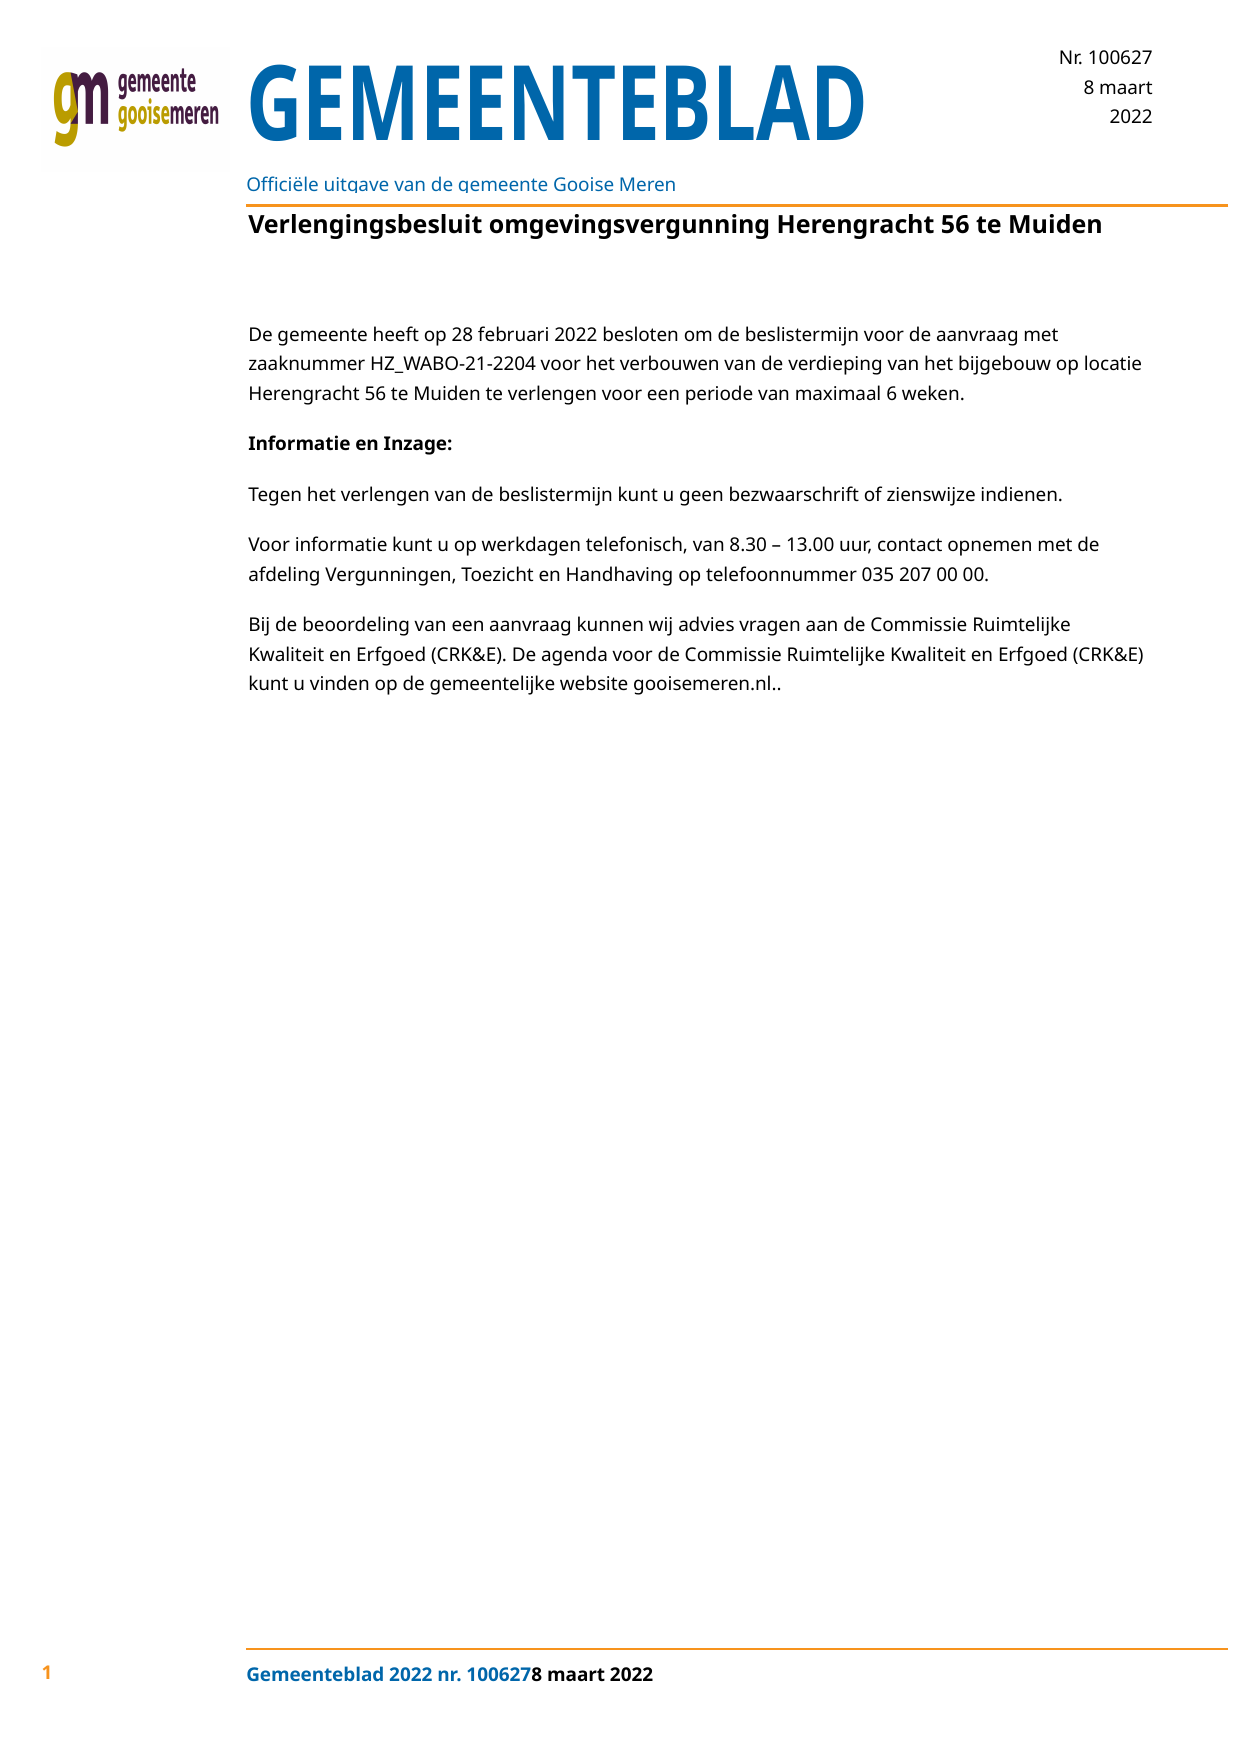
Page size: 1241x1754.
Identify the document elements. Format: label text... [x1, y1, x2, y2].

text Informatie en Inzage: [248, 430, 1152, 456]
text Verlengingsbesluit omgevingsvergunning Herengracht 56 te Muiden [248, 207, 1152, 241]
text Bij de beoordeling van een aanvraag kunnen wij advies vragen aan de Commissie Ruimtelijke Kwaliteit en Erfgoed (CRK&E). De agenda voor de Commissie Ruimtelijke Kwaliteit en Erfgoed (CRK&E) kunt u vinden op de gemeentelijke website gooisemeren.nl.. [248, 611, 1152, 696]
text Voor informatie kunt u op werkdagen telefonisch, van 8.30 – 13.00 uur, contact opnemen met de afdeling Vergunningen, Toezicht en Handhaving op telefoonnummer 035 207 00 00. [248, 531, 1152, 586]
picture [41, 47, 231, 172]
text Tegen het verlengen van de beslistermijn kunt u geen bezwaarschrift of zienswijze indienen. [248, 481, 1152, 506]
text De gemeente heeft op 28 februari 2022 besloten om de beslistermijn voor de aanvraag met zaaknummer HZ_WABO-21-2204 voor het verbouwen van de verdieping van het bijgebouw op locatie Herengracht 56 te Muiden te verlengen voor een periode van maximaal 6 weken. [248, 321, 1152, 406]
